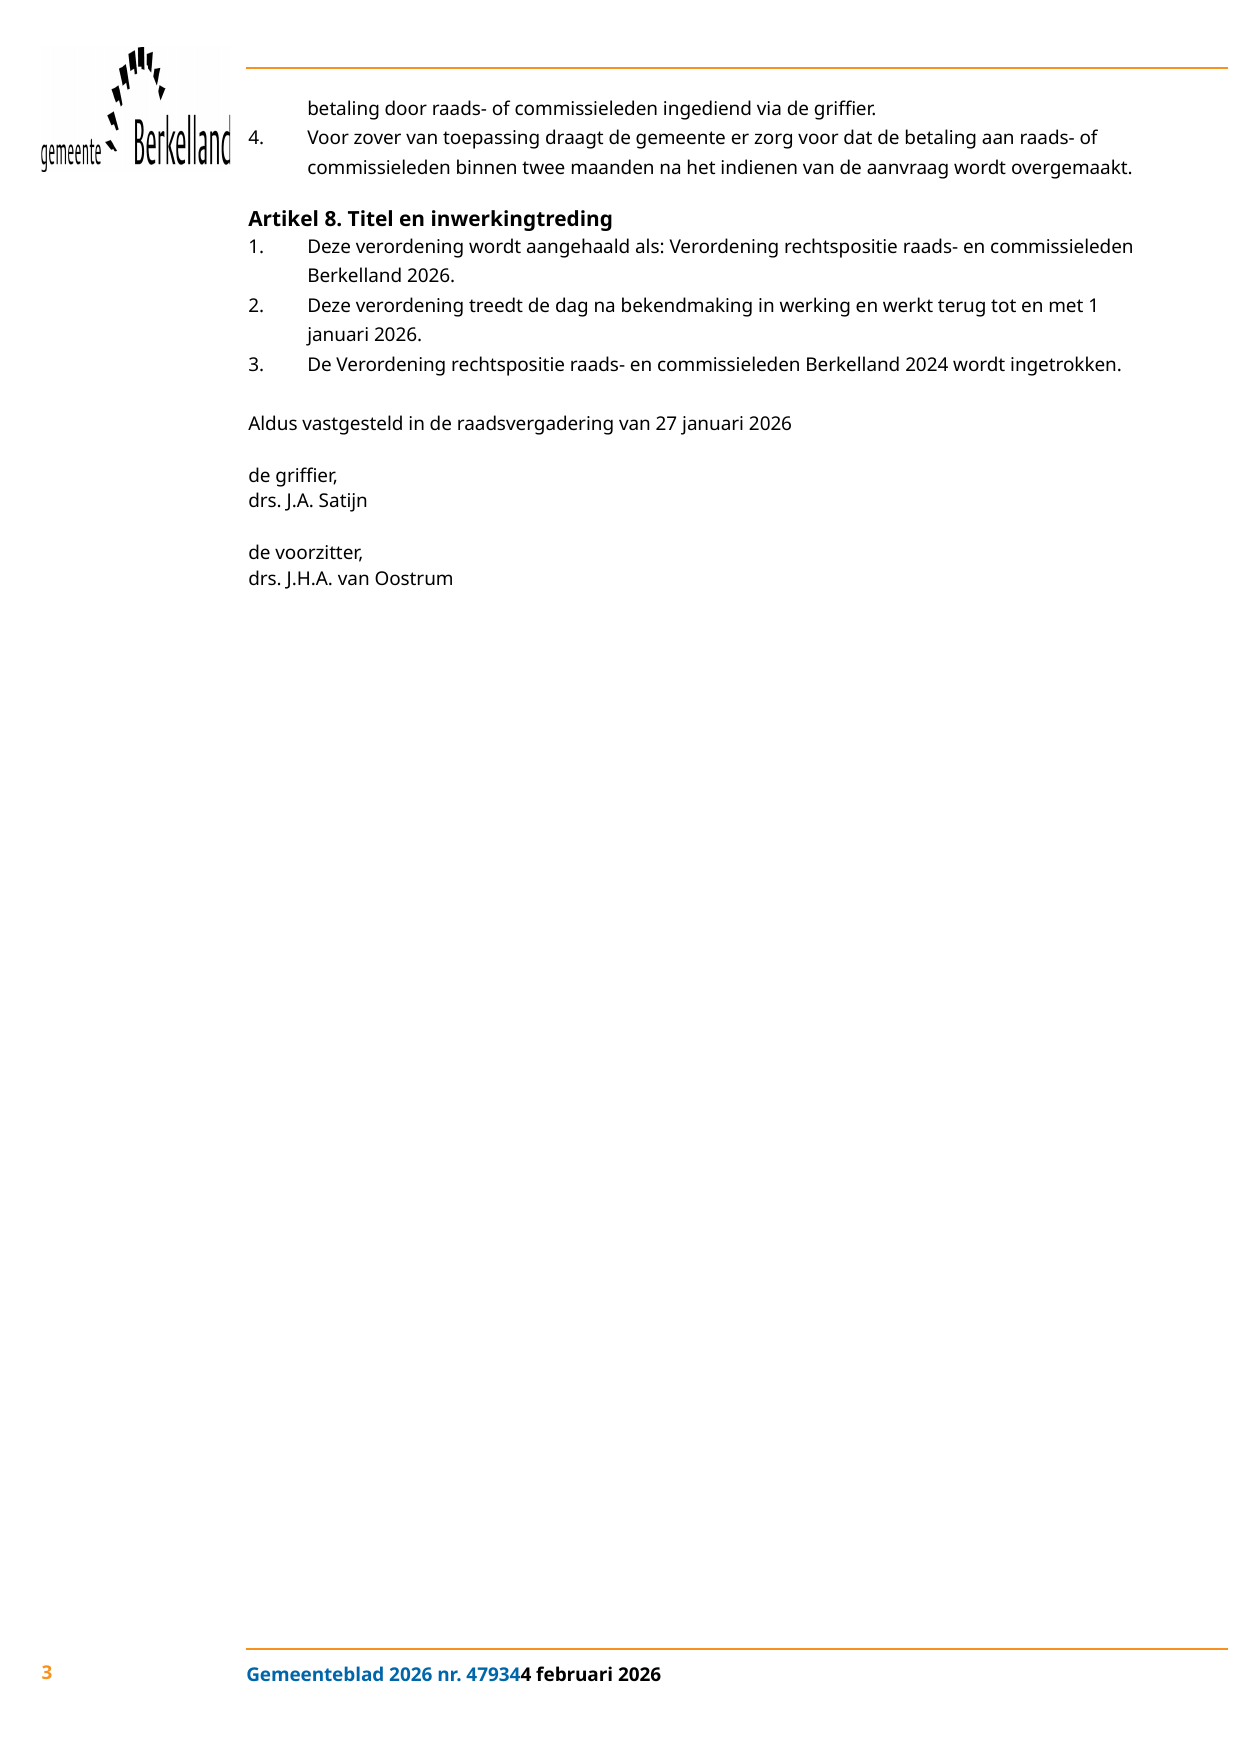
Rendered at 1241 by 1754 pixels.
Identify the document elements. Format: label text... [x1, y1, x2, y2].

list Deze verordening treedt de dag na bekendmaking in werking en werkt terug tot en met 1 januari 2026. [248, 292, 1152, 347]
text drs. J.H.A. van Oostrum [248, 565, 1152, 590]
text de griffier, [248, 462, 1152, 487]
list De Verordening rechtspositie raads- en commissieleden Berkelland 2024 wordt ingetrokken. [248, 351, 1152, 377]
list betaling door raads- of commissieleden ingediend via de griffier. [248, 95, 1152, 121]
text Artikel 8. Titel en inwerkingtreding [248, 204, 1152, 233]
picture [41, 47, 231, 172]
text de voorzitter, [248, 539, 1152, 565]
list Voor zover van toepassing draagt de gemeente er zorg voor dat de betaling aan raads- of commissieleden binnen twee maanden na het indienen van de aanvraag wordt overgemaakt. [248, 124, 1152, 180]
text Aldus vastgesteld in de raadsvergadering van 27 januari 2026 [248, 410, 1152, 436]
text drs. J.A. Satijn [248, 487, 1152, 513]
list Deze verordening wordt aangehaald als: Verordening rechtspositie raads- en commissieleden Berkelland 2026. [248, 233, 1152, 288]
